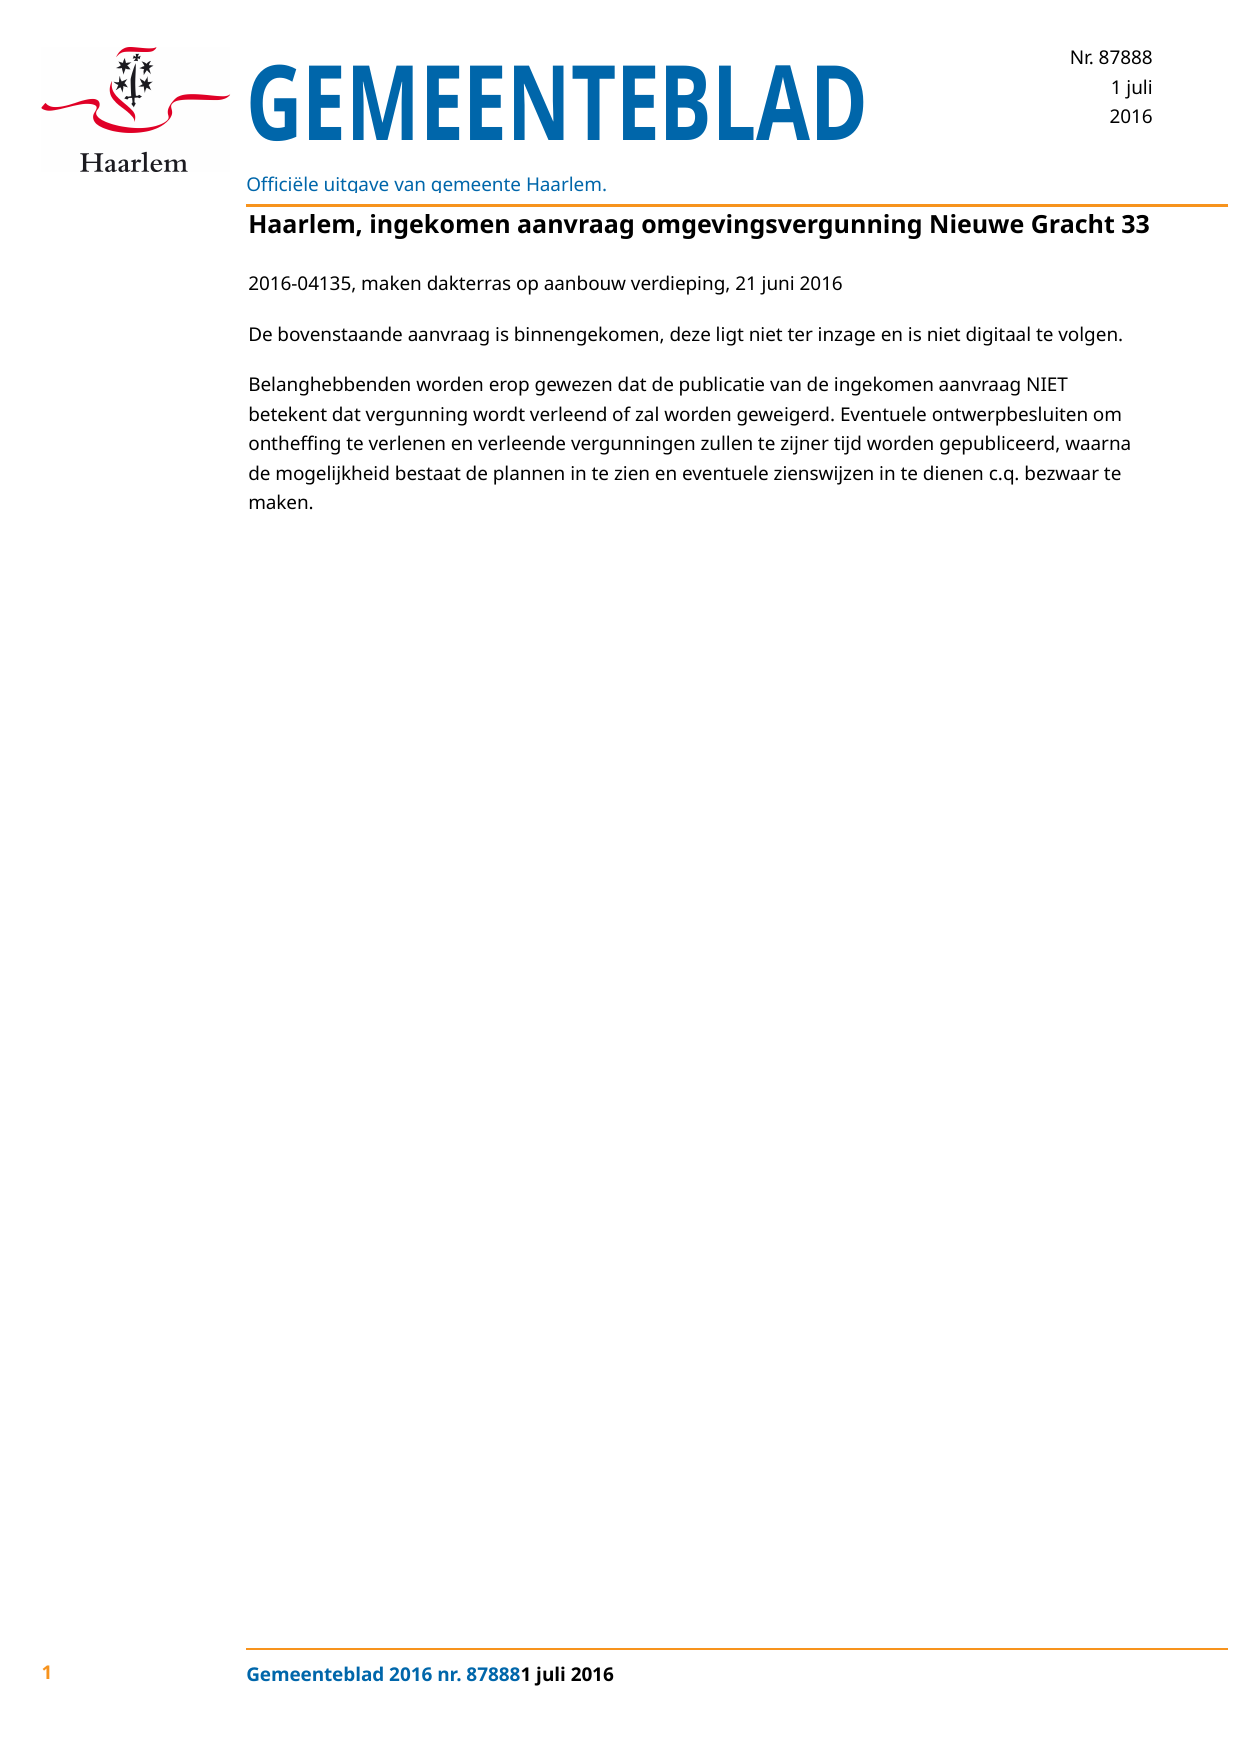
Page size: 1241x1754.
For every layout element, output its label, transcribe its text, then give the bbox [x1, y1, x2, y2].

text 2016-04135, maken dakterras op aanbouw verdieping, 21 juni 2016 [248, 270, 1152, 296]
picture [41, 47, 231, 172]
text Belanghebbenden worden erop gewezen dat de publicatie van de ingekomen aanvraag NIET betekent dat vergunning wordt verleend of zal worden geweigerd. Eventuele ontwerpbesluiten om ontheffing te verlenen en verleende vergunningen zullen te zijner tijd worden gepubliceerd, waarna de mogelijkheid bestaat de plannen in te zien en eventuele zienswijzen in te dienen c.q. bezwaar te maken. [248, 371, 1152, 515]
text De bovenstaande aanvraag is binnengekomen, deze ligt niet ter inzage en is niet digitaal te volgen. [248, 321, 1152, 346]
text Haarlem, ingekomen aanvraag omgevingsvergunning Nieuwe Gracht 33 [248, 207, 1152, 241]
